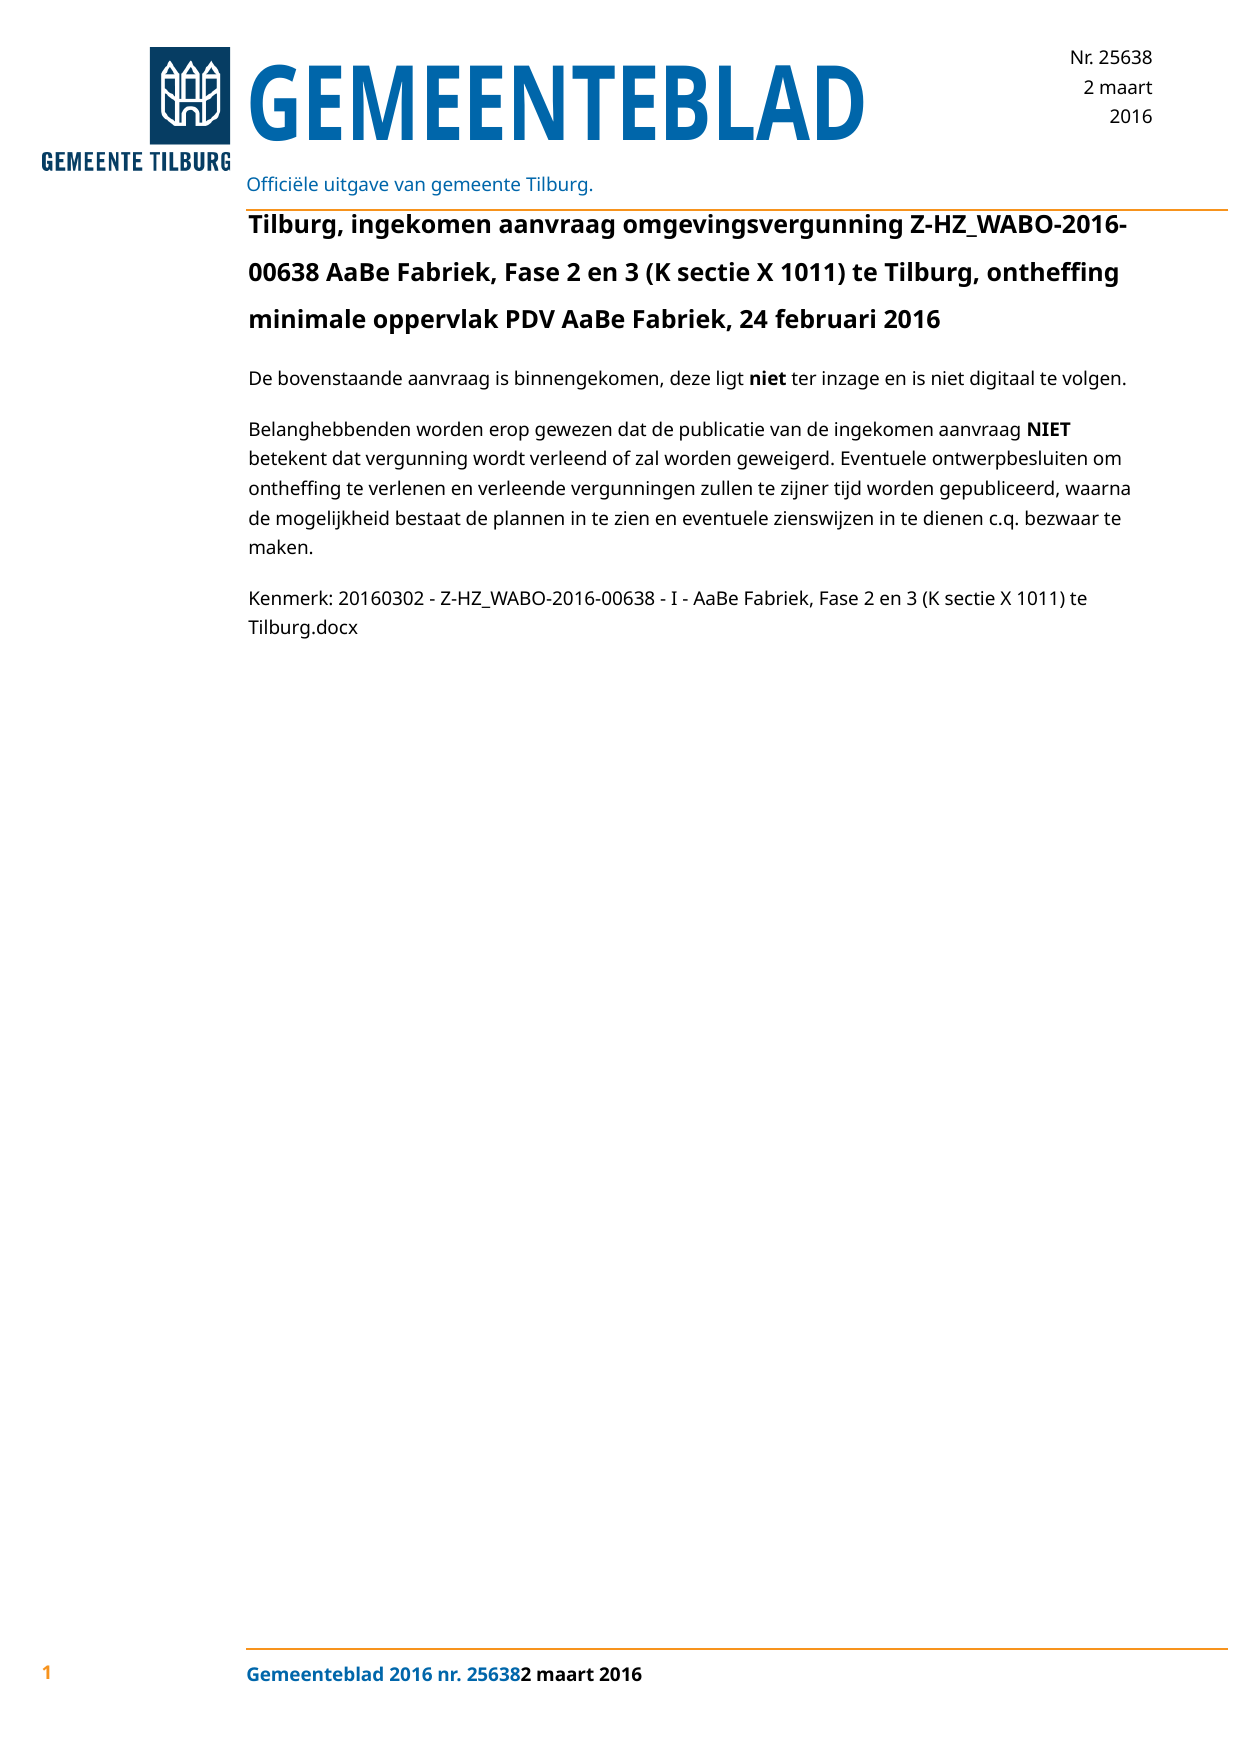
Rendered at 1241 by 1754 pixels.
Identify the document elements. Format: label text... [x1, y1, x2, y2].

picture [41, 47, 231, 172]
text Tilburg, ingekomen aanvraag omgevingsvergunning Z-HZ_WABO-2016-00638 AaBe Fabriek, Fase 2 en 3 (K sectie X 1011) te Tilburg, ontheffing minimale oppervlak PDV AaBe Fabriek, 24 februari 2016 [248, 211, 1152, 336]
text Kenmerk: 20160302 - Z-HZ_WABO-2016-00638 - I - AaBe Fabriek, Fase 2 en 3 (K sectie X 1011) te Tilburg.docx [248, 585, 1152, 640]
text Belanghebbenden worden erop gewezen dat de publicatie van de ingekomen aanvraag NIET betekent dat vergunning wordt verleend of zal worden geweigerd. Eventuele ontwerpbesluiten om ontheffing te verlenen en verleende vergunningen zullen te zijner tijd worden gepubliceerd, waarna de mogelijkheid bestaat de plannen in te zien en eventuele zienswijzen in te dienen c.q. bezwaar te maken. [248, 416, 1152, 560]
text De bovenstaande aanvraag is binnengekomen, deze ligt niet ter inzage en is niet digitaal te volgen. [248, 366, 1152, 391]
